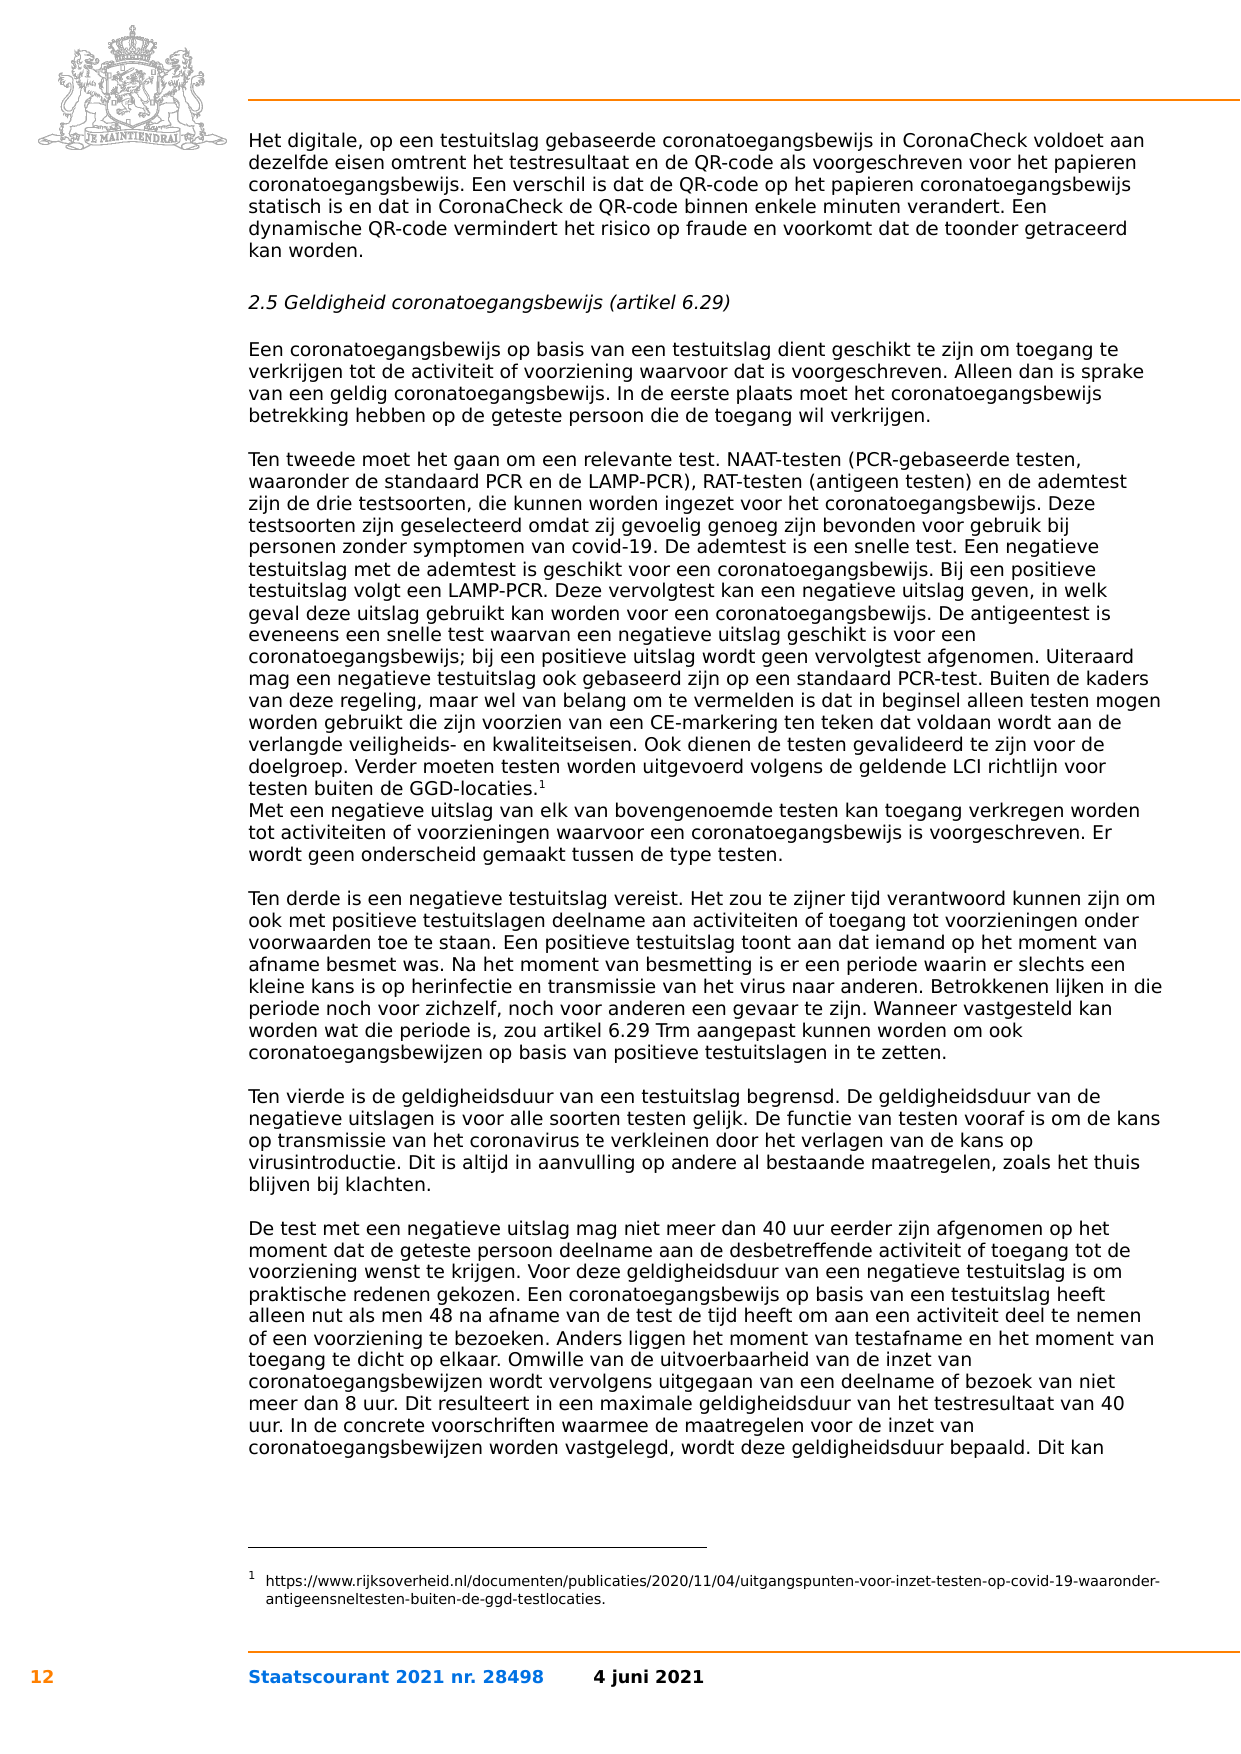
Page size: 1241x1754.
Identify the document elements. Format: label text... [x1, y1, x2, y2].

text https://www.rijksoverheid.nl/documenten/publicaties/2020/11/04/uitgangspunten-voor-inzet-testen-op-covid-19-waaronder-antigeensneltesten-buiten-de-ggd-testlocaties. [248, 1569, 1163, 1608]
text De test met een negatieve uitslag mag niet meer dan 40 uur eerder zijn afgenomen op het moment dat de geteste persoon deelname aan de desbetreffende activiteit of toegang tot de voorziening wenst te krijgen. Voor deze geldigheidsduur van een negatieve testuitslag is om praktische redenen gekozen. Een coronatoegangsbewijs op basis van een testuitslag heeft alleen nut als men 48 na afname van de test de tijd heeft om aan een activiteit deel te nemen of een voorziening te bezoeken. Anders liggen het moment van testafname en het moment van toegang te dicht op elkaar. Omwille van de uitvoerbaarheid van de inzet van coronatoegangsbewijzen wordt vervolgens uitgegaan van een deelname of bezoek van niet meer dan 8 uur. Dit resulteert in een maximale geldigheidsduur van het testresultaat van 40 uur. In de concrete voorschriften waarmee de maatregelen voor de inzet van coronatoegangsbewijzen worden vastgelegd, wordt deze geldigheidsduur bepaald. Dit kan [248, 1217, 1163, 1459]
text Met een negatieve uitslag van elk van bovengenoemde testen kan toegang verkregen worden tot activiteiten of voorzieningen waarvoor een coronatoegangsbewijs is voorgeschreven. Er wordt geen onderscheid gemaakt tussen de type testen. [248, 800, 1163, 866]
text Ten vierde is de geldigheidsduur van een testuitslag begrensd. De geldigheidsduur van de negatieve uitslagen is voor alle soorten testen gelijk. De functie van testen vooraf is om de kans op transmissie van het coronavirus te verkleinen door het verlagen van de kans op virusintroductie. Dit is altijd in aanvulling op andere al bestaande maatregelen, zoals het thuis blijven bij klachten. [248, 1086, 1163, 1196]
text Het digitale, op een testuitslag gebaseerde coronatoegangsbewijs in CoronaCheck voldoet aan dezelfde eisen omtrent het testresultaat en de QR-code als voorgeschreven voor het papieren coronatoegangsbewijs. Een verschil is dat de QR-code op het papieren coronatoegangsbewijs statisch is en dat in CoronaCheck de QR-code binnen enkele minuten verandert. Een dynamische QR-code vermindert het risico op fraude en voorkomt dat de toonder getraceerd kan worden. [248, 130, 1163, 262]
subtitle 2.5 Geldigheid coronatoegangsbewijs (artikel 6.29) [248, 292, 1163, 314]
text Ten tweede moet het gaan om een relevante test. NAAT-testen (PCR-gebaseerde testen, waaronder de standaard PCR en de LAMP-PCR), RAT-testen (antigeen testen) en de ademtest zijn de drie testsoorten, die kunnen worden ingezet voor het coronatoegangsbewijs. Deze testsoorten zijn geselecteerd omdat zij gevoelig genoeg zijn bevonden voor gebruik bij personen zonder symptomen van covid-19. De ademtest is een snelle test. Een negatieve testuitslag met de ademtest is geschikt voor een coronatoegangsbewijs. Bij een positieve testuitslag volgt een LAMP-PCR. Deze vervolgtest kan een negatieve uitslag geven, in welk geval deze uitslag gebruikt kan worden voor een coronatoegangsbewijs. De antigeentest is eveneens een snelle test waarvan een negatieve uitslag geschikt is voor een coronatoegangsbewijs; bij een positieve uitslag wordt geen vervolgtest afgenomen. Uiteraard mag een negatieve testuitslag ook gebaseerd zijn op een standaard PCR-test. Buiten de kaders van deze regeling, maar wel van belang om te vermelden is dat in beginsel alleen testen mogen worden gebruikt die zijn voorzien van een CE-markering ten teken dat voldaan wordt aan de verlangde veiligheids- en kwaliteitseisen. Ook dienen de testen gevalideerd te zijn voor de doelgroep. Verder moeten testen worden uitgevoerd volgens de geldende LCI richtlijn voor testen buiten de GGD-locaties. [248, 448, 1163, 800]
picture [38, 25, 227, 150]
text Een coronatoegangsbewijs op basis van een testuitslag dient geschikt te zijn om toegang te verkrijgen tot de activiteit of voorziening waarvoor dat is voorgeschreven. Alleen dan is sprake van een geldig coronatoegangsbewijs. In de eerste plaats moet het coronatoegangsbewijs betrekking hebben op de geteste persoon die de toegang wil verkrijgen. [248, 339, 1163, 427]
text Ten derde is een negatieve testuitslag vereist. Het zou te zijner tijd verantwoord kunnen zijn om ook met positieve testuitslagen deelname aan activiteiten of toegang tot voorzieningen onder voorwaarden toe te staan. Een positieve testuitslag toont aan dat iemand op het moment van afname besmet was. Na het moment van besmetting is er een periode waarin er slechts een kleine kans is op herinfectie en transmissie van het virus naar anderen. Betrokkenen lijken in die periode noch voor zichzelf, noch voor anderen een gevaar te zijn. Wanneer vastgesteld kan worden wat die periode is, zou artikel 6.29 Trm aangepast kunnen worden om ook coronatoegangsbewijzen op basis van positieve testuitslagen in te zetten. [248, 888, 1163, 1064]
